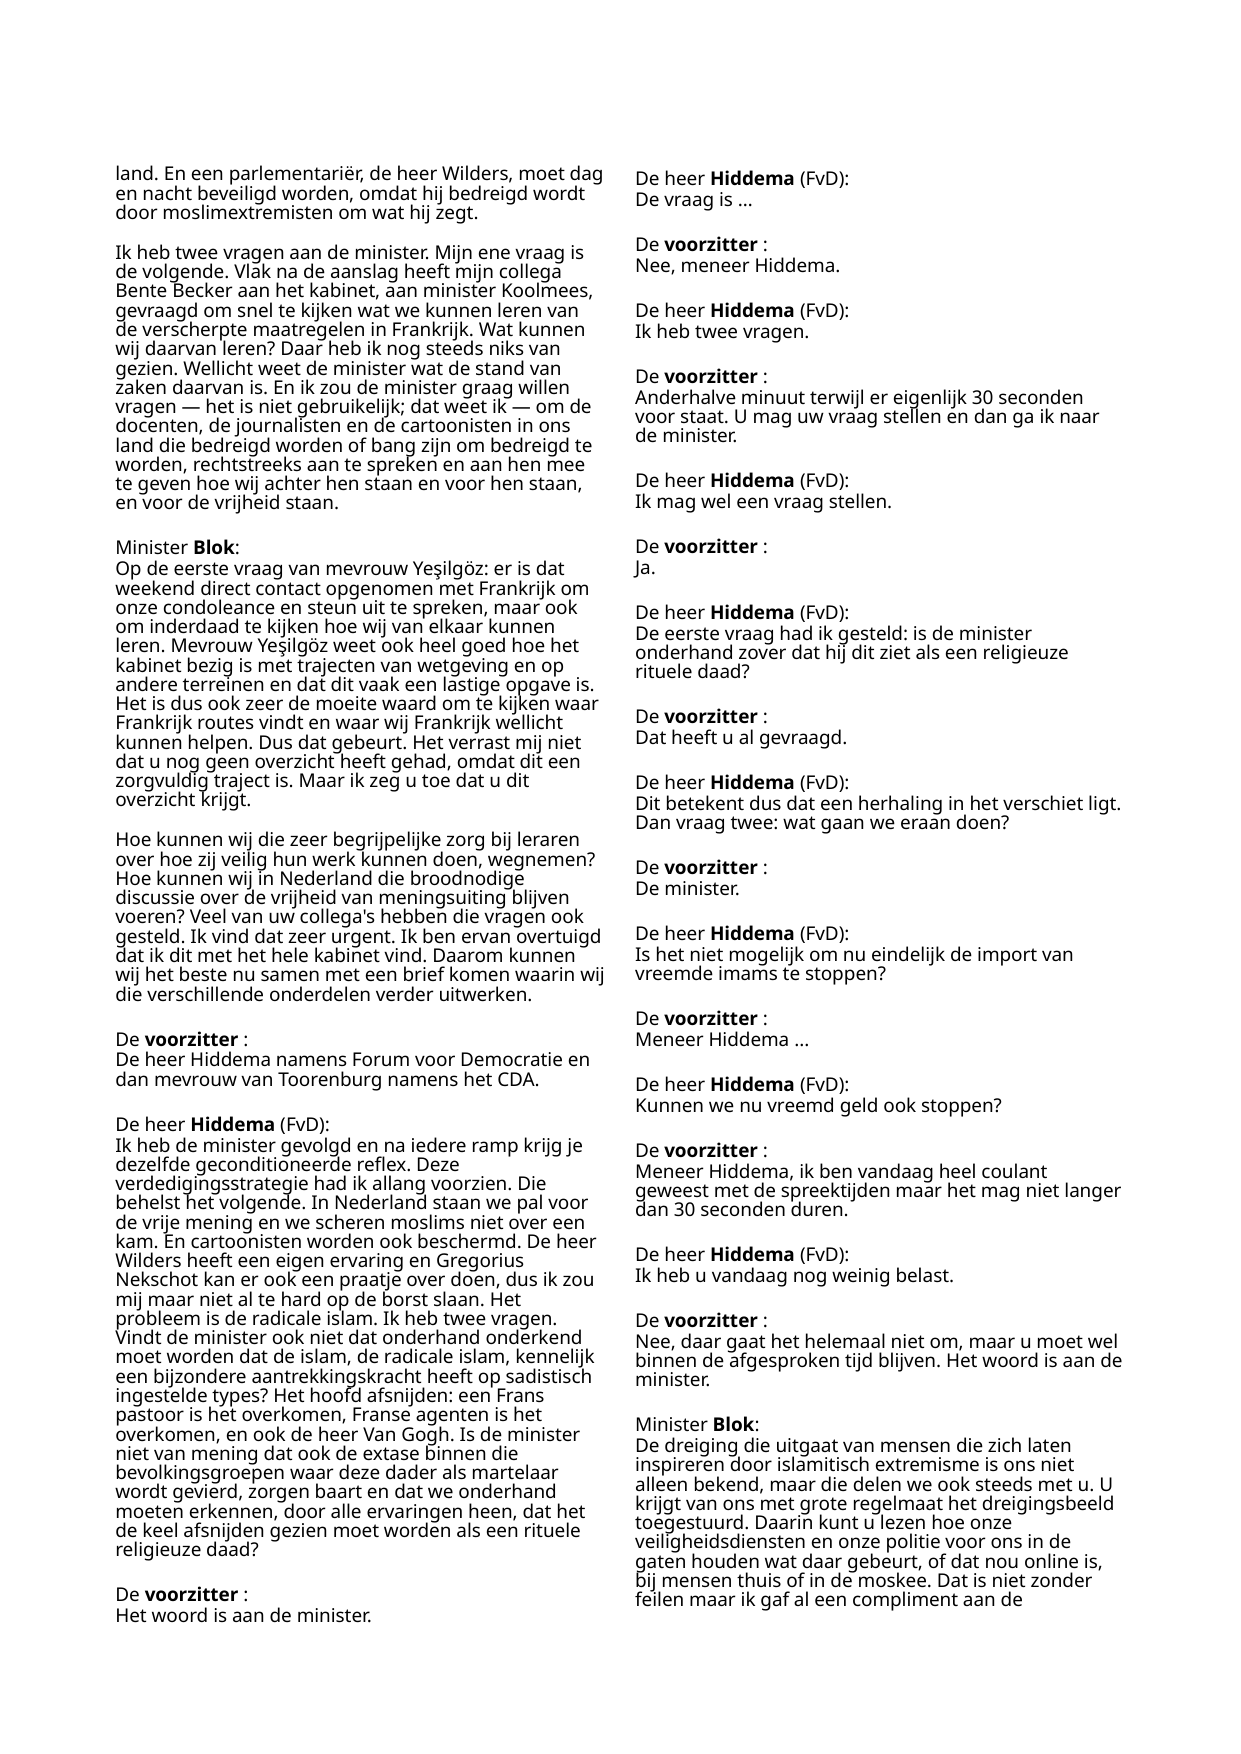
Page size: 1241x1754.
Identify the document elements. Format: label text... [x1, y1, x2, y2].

text De heer Hiddema (FvD): [635, 599, 1125, 625]
text Ja. [635, 559, 1125, 578]
text De voorzitter : [115, 1581, 605, 1607]
text De voorzitter : [635, 533, 1125, 559]
text Ik heb twee vragen. [635, 323, 1125, 342]
text land. En een parlementariër, de heer Wilders, moet dag en nacht beveiligd worden, omdat hij bedreigd wordt door moslimextremisten om wat hij zegt. [115, 165, 605, 223]
text De minister. [635, 880, 1125, 899]
text Dit betekent dus dat een herhaling in het verschiet ligt. Dan vraag twee: wat gaan we eraan doen? [635, 795, 1125, 833]
text De eerste vraag had ik gesteld: is de minister onderhand zover dat hij dit ziet als een religieuze rituele daad? [635, 625, 1125, 682]
text Anderhalve minuut terwijl er eigenlijk 30 seconden voor staat. U mag uw vraag stellen en dan ga ik naar de minister. [635, 389, 1125, 446]
text Meneer Hiddema, ik ben vandaag heel coulant geweest met de spreektijden maar het mag niet langer dan 30 seconden duren. [635, 1163, 1125, 1220]
text Het woord is aan de minister. [115, 1607, 605, 1626]
text De voorzitter : [635, 363, 1125, 389]
text De heer Hiddema namens Forum voor Democratie en dan mevrouw van Toorenburg namens het CDA. [115, 1051, 605, 1090]
text Is het niet mogelijk om nu eindelijk de import van vreemde imams te stoppen? [635, 946, 1125, 984]
text De voorzitter : [635, 231, 1125, 257]
text Nee, daar gaat het helemaal niet om, maar u moet wel binnen de afgesproken tijd blijven. Het woord is aan de minister. [635, 1333, 1125, 1391]
text De heer Hiddema (FvD): [115, 1111, 605, 1137]
text De heer Hiddema (FvD): [635, 920, 1125, 946]
text Ik heb de minister gevolgd en na iedere ramp krijg je dezelfde geconditioneerde reflex. Deze verdedigingsstrategie had ik allang voorzien. Die behelst het volgende. In Nederland staan we pal voor de vrije mening en we scheren moslims niet over een kam. En cartoonisten worden ook beschermd. De heer Wilders heeft een eigen ervaring en Gregorius Nekschot kan er ook een praatje over doen, dus ik zou mij maar niet al te hard op de borst slaan. Het probleem is de radicale islam. Ik heb twee vragen. Vindt de minister ook niet dat onderhand onderkend moet worden dat de islam, de radicale islam, kennelijk een bijzondere aantrekkingskracht heeft op sadistisch ingestelde types? Het hoofd afsnijden: een Frans pastoor is het overkomen, Franse agenten is het overkomen, en ook de heer Van Gogh. Is de minister niet van mening dat ook de extase binnen die bevolkingsgroepen waar deze dader als martelaar wordt gevierd, zorgen baart en dat we onderhand moeten erkennen, door alle ervaringen heen, dat het de keel afsnijden gezien moet worden als een rituele religieuze daad? [115, 1137, 605, 1561]
text De voorzitter : [635, 854, 1125, 880]
text De voorzitter : [635, 1005, 1125, 1031]
text De heer Hiddema (FvD): [635, 769, 1125, 795]
text De voorzitter : [635, 703, 1125, 729]
text Minister Blok: [115, 534, 605, 560]
text De heer Hiddema (FvD): [635, 467, 1125, 493]
text Op de eerste vraag van mevrouw Yeşilgöz: er is dat weekend direct contact opgenomen met Frankrijk om onze condoleance en steun uit te spreken, maar ook om inderdaad te kijken hoe wij van elkaar kunnen leren. Mevrouw Yeşilgöz weet ook heel goed hoe het kabinet bezig is met trajecten van wetgeving en op andere terreinen en dat dit vaak een lastige opgave is. Het is dus ook zeer de moeite waard om te kijken waar Frankrijk routes vindt en waar wij Frankrijk wellicht kunnen helpen. Dus dat gebeurt. Het verrast mij niet dat u nog geen overzicht heeft gehad, omdat dit een zorgvuldig traject is. Maar ik zeg u toe dat u dit overzicht krijgt. [115, 560, 605, 811]
text Dat heeft u al gevraagd. [635, 729, 1125, 748]
text De voorzitter : [635, 1307, 1125, 1333]
text Nee, meneer Hiddema. [635, 257, 1125, 276]
text Kunnen we nu vreemd geld ook stoppen? [635, 1097, 1125, 1116]
text Meneer Hiddema ... [635, 1031, 1125, 1050]
text De heer Hiddema (FvD): [635, 297, 1125, 323]
text De heer Hiddema (FvD): [635, 165, 1125, 191]
text Ik heb twee vragen aan de minister. Mijn ene vraag is de volgende. Vlak na de aanslag heeft mijn collega Bente Becker aan het kabinet, aan minister Koolmees, gevraagd om snel te kijken wat we kunnen leren van de verscherpte maatregelen in Frankrijk. Wat kunnen wij daarvan leren? Daar heb ik nog steeds niks van gezien. Wellicht weet de minister wat de stand van zaken daarvan is. En ik zou de minister graag willen vragen — het is niet gebruikelijk; dat weet ik — om de docenten, de journalisten en de cartoonisten in ons land die bedreigd worden of bang zijn om bedreigd te worden, rechtstreeks aan te spreken en aan hen mee te geven hoe wij achter hen staan en voor hen staan, en voor de vrijheid staan. [115, 244, 605, 514]
text Ik heb u vandaag nog weinig belast. [635, 1267, 1125, 1286]
text Hoe kunnen wij die zeer begrijpelijke zorg bij leraren over hoe zij veilig hun werk kunnen doen, wegnemen? Hoe kunnen wij in Nederland die broodnodige discussie over de vrijheid van meningsuiting blijven voeren? Veel van uw collega's hebben die vragen ook gesteld. Ik vind dat zeer urgent. Ik ben ervan overtuigd dat ik dit met het hele kabinet vind. Daarom kunnen wij het beste nu samen met een brief komen waarin wij die verschillende onderdelen verder uitwerken. [115, 831, 605, 1005]
text Minister Blok: [635, 1411, 1125, 1437]
text De voorzitter : [115, 1026, 605, 1051]
text De dreiging die uitgaat van mensen die zich laten inspireren door islamitisch extremisme is ons niet alleen bekend, maar die delen we ook steeds met u. U krijgt van ons met grote regelmaat het dreigingsbeeld toegestuurd. Daarin kunt u lezen hoe onze veiligheidsdiensten en onze politie voor ons in de gaten houden wat daar gebeurt, of dat nou online is, bij mensen thuis of in de moskee. Dat is niet zonder feilen maar ik gaf al een compliment aan de [635, 1437, 1125, 1611]
text De voorzitter : [635, 1137, 1125, 1163]
text Ik mag wel een vraag stellen. [635, 493, 1125, 512]
text De vraag is … [635, 191, 1125, 210]
text De heer Hiddema (FvD): [635, 1241, 1125, 1267]
text De heer Hiddema (FvD): [635, 1071, 1125, 1097]
